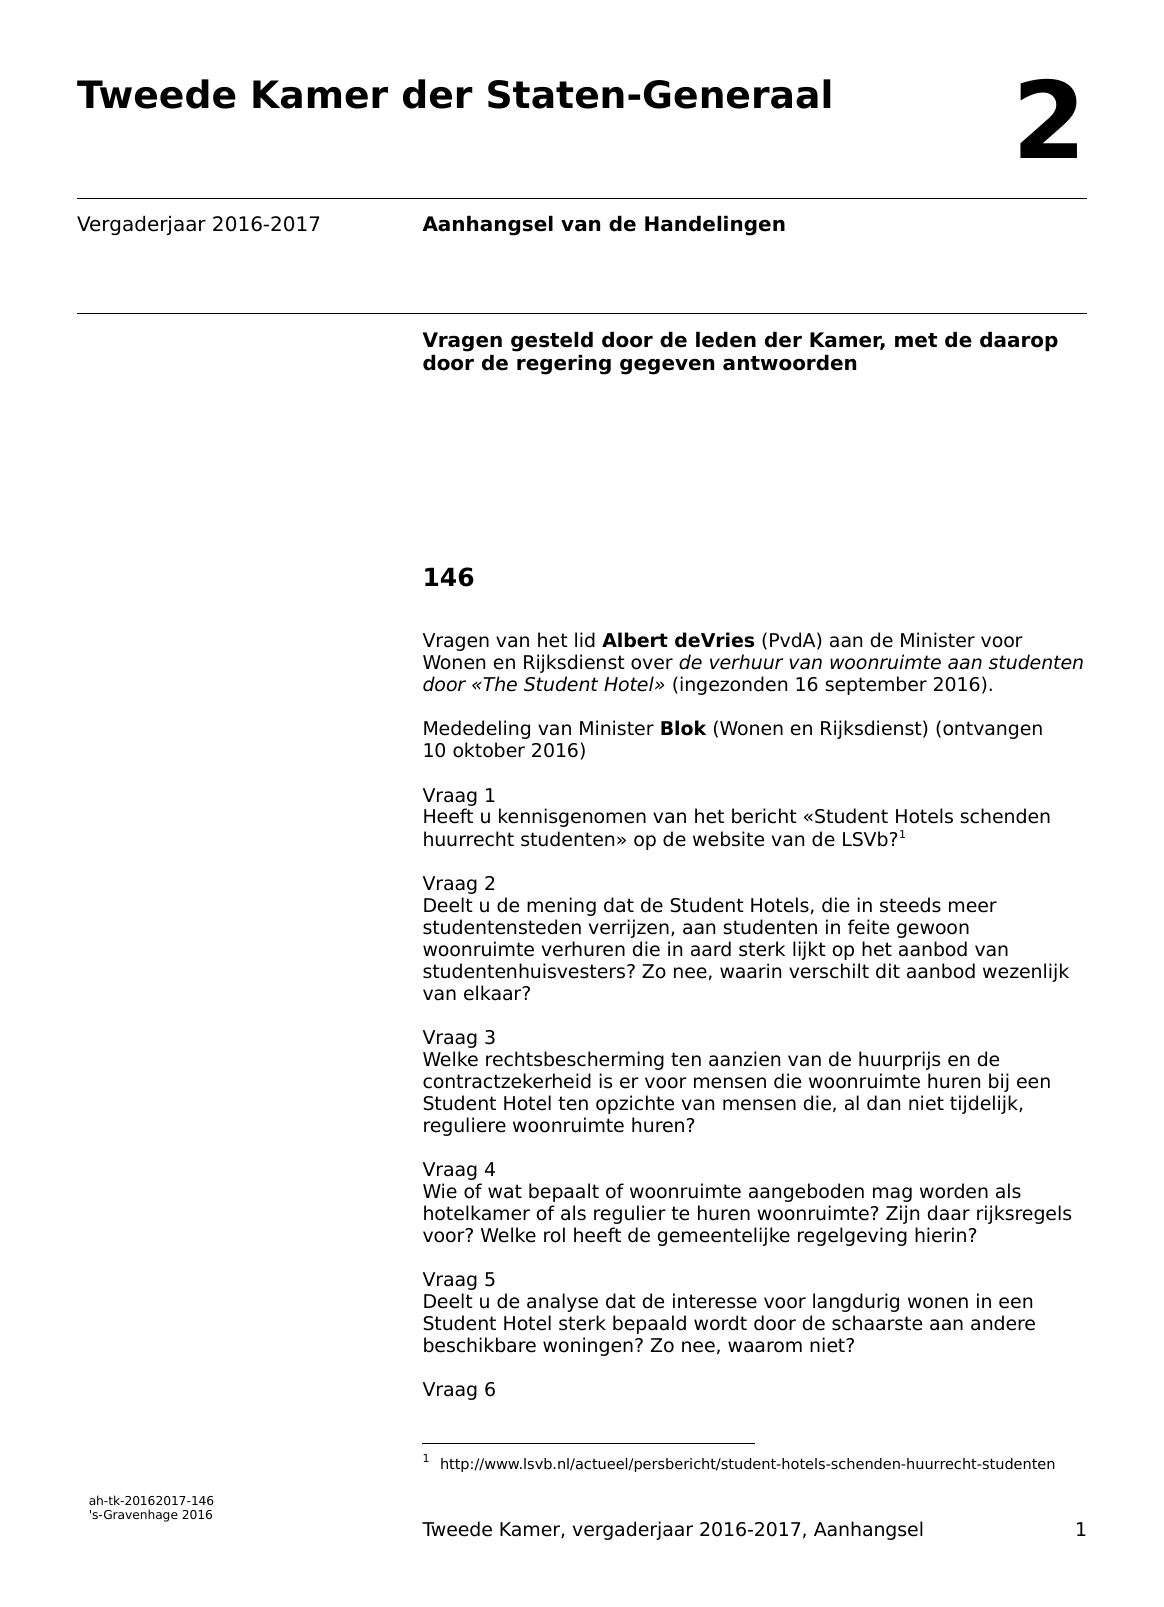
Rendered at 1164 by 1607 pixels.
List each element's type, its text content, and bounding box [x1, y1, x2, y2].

text 146 [422, 563, 1087, 592]
text Welke rechtsbescherming ten aanzien van de huurprijs en de contractzekerheid is er voor mensen die woonruimte huren bij een Student Hotel ten opzichte van mensen die, al dan niet tijdelijk, reguliere woonruimte huren? [422, 1049, 1087, 1137]
text Mededeling van Minister Blok (Wonen en Rijksdienst) (ontvangen 10 oktober 2016) [422, 718, 1087, 762]
text ah-tk-20162017-146 [88, 1494, 323, 1508]
text Vraag 4 [422, 1159, 1087, 1181]
text Vraag 6 [422, 1379, 1087, 1401]
text 's-Gravenhage 2016 [88, 1508, 323, 1522]
table_cell Vragen gesteld door de leden der Kamer, met de daarop door de regering gegeven antwoorden [422, 314, 1087, 375]
table_header Tweede Kamer der Staten-Generaal [77, 59, 886, 198]
table_cell Vergaderjaar 2016-2017 [77, 199, 422, 313]
text Vragen van het lid Albert deVries (PvdA) aan de Minister voor Wonen en Rijksdienst over de verhuur van woonruimte aan studenten door «The Student Hotel» (ingezonden 16 september 2016). [422, 630, 1087, 696]
text http://www.lsvb.nl/actueel/persbericht/student-hotels-schenden-huurrecht-studenten [422, 1452, 1087, 1474]
text Vraag 3 [422, 1027, 1087, 1049]
table_cell [77, 314, 422, 375]
text Heeft u kennisgenomen van het bericht «Student Hotels schenden huurrecht studenten» op de website van de LSVb? [422, 806, 1087, 850]
text Deelt u de mening dat de Student Hotels, die in steeds meer studentensteden verrijzen, aan studenten in feite gewoon woonruimte verhuren die in aard sterk lijkt op het aanbod van studentenhuisvesters? Zo nee, waarin verschilt dit aanbod wezenlijk van elkaar? [422, 894, 1087, 1004]
text Deelt u de analyse dat de interesse voor langdurig wonen in een Student Hotel sterk bepaald wordt door de schaarste aan andere beschikbare woningen? Zo nee, waarom niet? [422, 1291, 1087, 1357]
text Wie of wat bepaalt of woonruimte aangeboden mag worden als hotelkamer of als regulier te huren woonruimte? Zijn daar rijksregels voor? Welke rol heeft de gemeentelijke regelgeving hierin? [422, 1181, 1087, 1247]
table_cell Aanhangsel van de Handelingen [422, 199, 1087, 313]
text Vraag 1 [422, 784, 1087, 806]
text Vraag 5 [422, 1269, 1087, 1291]
text Vraag 2 [422, 873, 1087, 894]
table_header 2 [886, 59, 1087, 198]
